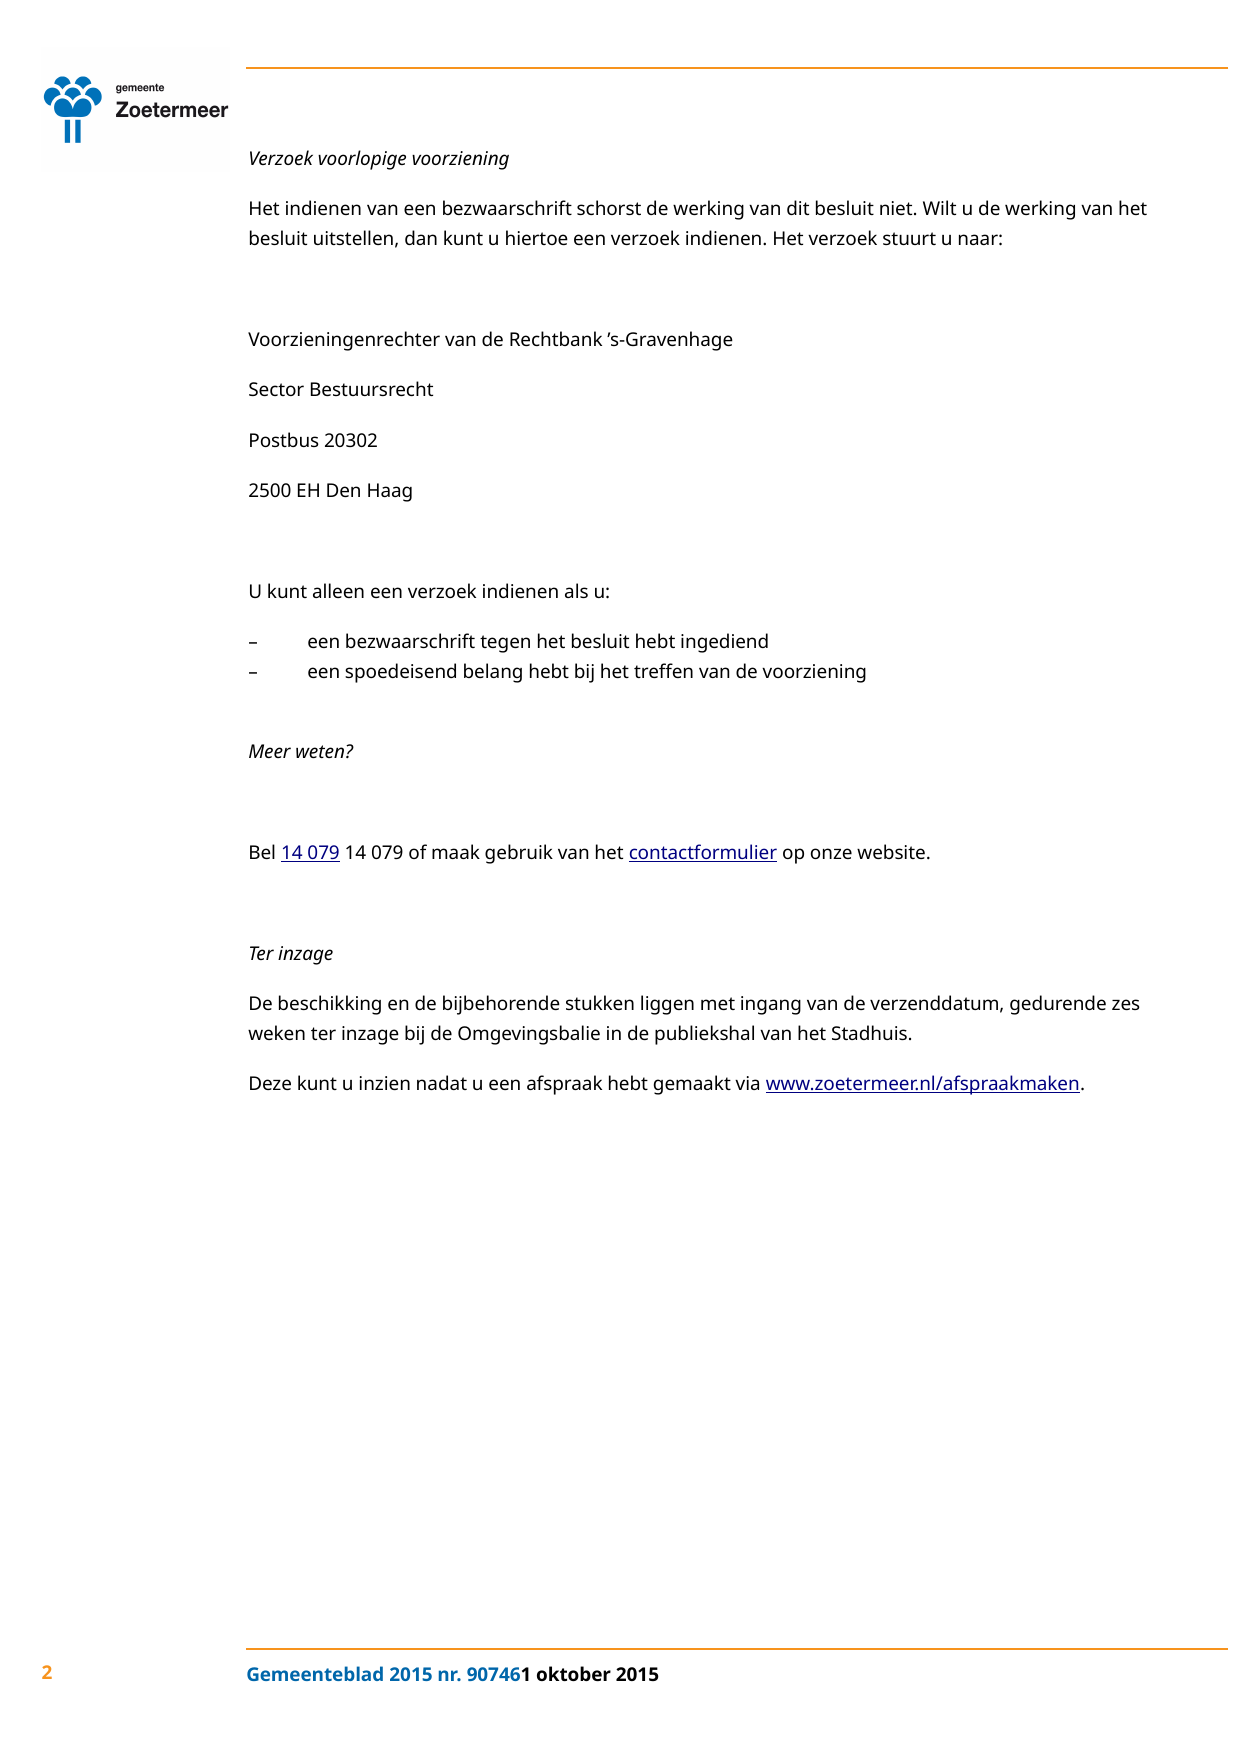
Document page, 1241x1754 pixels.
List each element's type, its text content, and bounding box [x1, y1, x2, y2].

text Postbus 20302 [248, 427, 1152, 453]
text De beschikking en de bijbehorende stukken liggen met ingang van de verzenddatum, gedurende zes weken ter inzage bij de Omgevingsbalie in de publiekshal van het Stadhuis. [248, 990, 1152, 1046]
list een spoedeisend belang hebt bij het treffen van de voorziening [248, 658, 1152, 684]
text Sector Bestuursrecht [248, 376, 1152, 402]
text U kunt alleen een verzoek indienen als u: [248, 578, 1152, 604]
text Ter inzage [248, 940, 1152, 966]
text Het indienen van een bezwaarschrift schorst de werking van dit besluit niet. Wilt u de werking van het besluit uitstellen, dan kunt u hiertoe een verzoek indienen. Het verzoek stuurt u naar: [248, 196, 1152, 251]
text Meer weten? [248, 738, 1152, 764]
picture [41, 47, 231, 172]
list een bezwaarschrift tegen het besluit hebt ingediend [248, 628, 1152, 654]
text Deze kunt u inzien nadat u een afspraak hebt gemaakt via www.zoetermeer.nl/afspraakmaken. [248, 1070, 1152, 1096]
text 2500 EH Den Haag [248, 477, 1152, 503]
text Bel 14 079 14 079 of maak gebruik van het contactformulier op onze website. [248, 839, 1152, 865]
text Voorzieningenrechter van de Rechtbank ’s-Gravenhage [248, 326, 1152, 352]
text Verzoek voorlopige voorziening [248, 145, 1152, 171]
